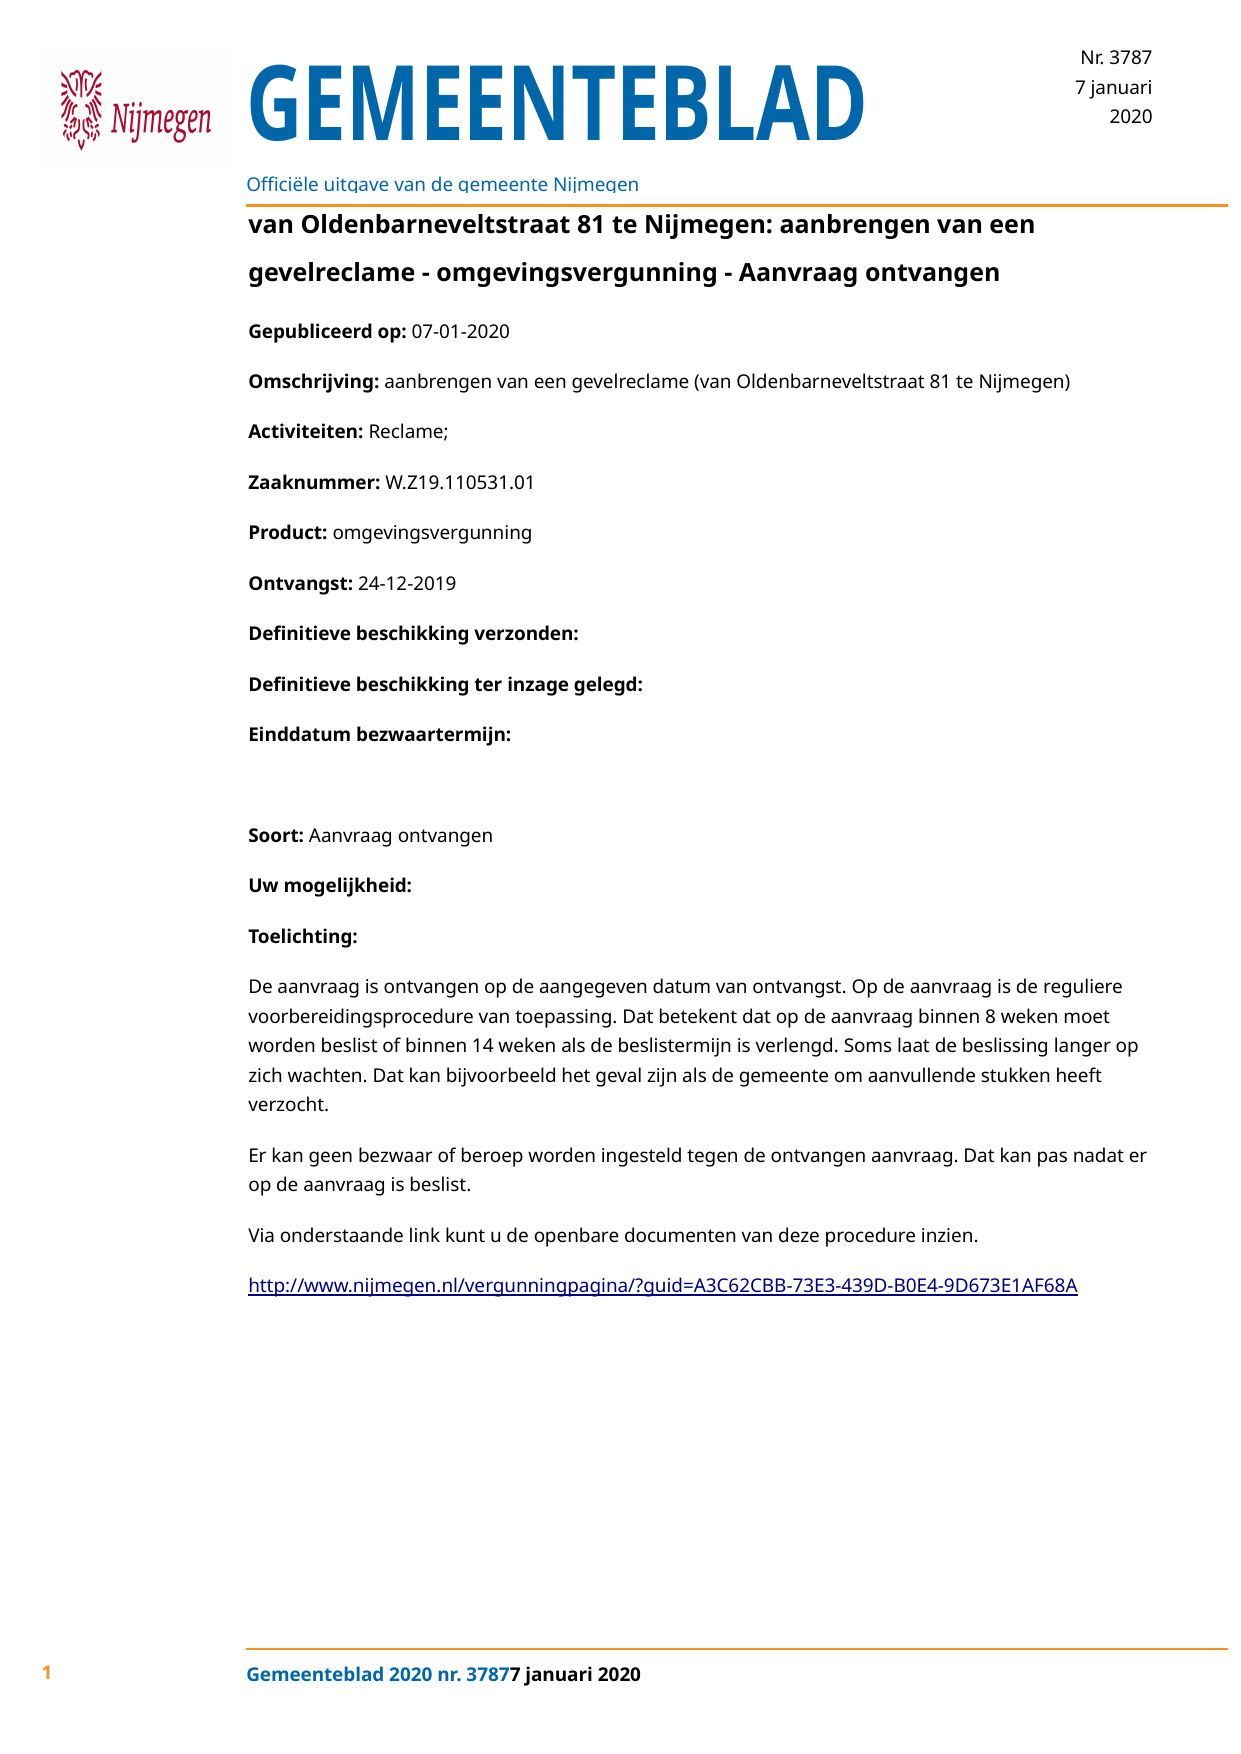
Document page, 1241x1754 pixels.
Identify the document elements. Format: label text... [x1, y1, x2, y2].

text van Oldenbarneveltstraat 81 te Nijmegen: aanbrengen van een gevelreclame - omgevingsvergunning - Aanvraag ontvangen [248, 207, 1152, 288]
text Ontvangst: 24-12-2019 [248, 570, 1152, 596]
text http://www.nijmegen.nl/vergunningpagina/?guid=A3C62CBB-73E3-439D-B0E4-9D673E1AF68A [248, 1272, 1152, 1298]
text Via onderstaande link kunt u de openbare documenten van deze procedure inzien. [248, 1222, 1152, 1248]
text De aanvraag is ontvangen op de aangegeven datum van ontvangst. Op de aanvraag is de reguliere voorbereidingsprocedure van toepassing. Dat betekent dat op de aanvraag binnen 8 weken moet worden beslist of binnen 14 weken als de beslistermijn is verlengd. Soms laat de beslissing langer op zich wachten. Dat kan bijvoorbeeld het geval zijn als de gemeente om aanvullende stukken heeft verzocht. [248, 973, 1152, 1117]
text Toelichting: [248, 923, 1152, 949]
text Soort: Aanvraag ontvangen [248, 822, 1152, 848]
text Einddatum bezwaartermijn: [248, 721, 1152, 747]
text Er kan geen bezwaar of beroep worden ingesteld tegen de ontvangen aanvraag. Dat kan pas nadat er op de aanvraag is beslist. [248, 1142, 1152, 1197]
picture [41, 47, 231, 172]
text Omschrijving: aanbrengen van een gevelreclame (van Oldenbarneveltstraat 81 te Nijmegen) [248, 368, 1152, 394]
text Definitieve beschikking ter inzage gelegd: [248, 671, 1152, 697]
text Gepubliceerd op: 07-01-2020 [248, 318, 1152, 344]
text Product: omgevingsvergunning [248, 519, 1152, 545]
text Activiteiten: Reclame; [248, 419, 1152, 444]
text Uw mogelijkheid: [248, 872, 1152, 898]
text Definitieve beschikking verzonden: [248, 620, 1152, 646]
text Zaaknummer: W.Z19.110531.01 [248, 469, 1152, 495]
